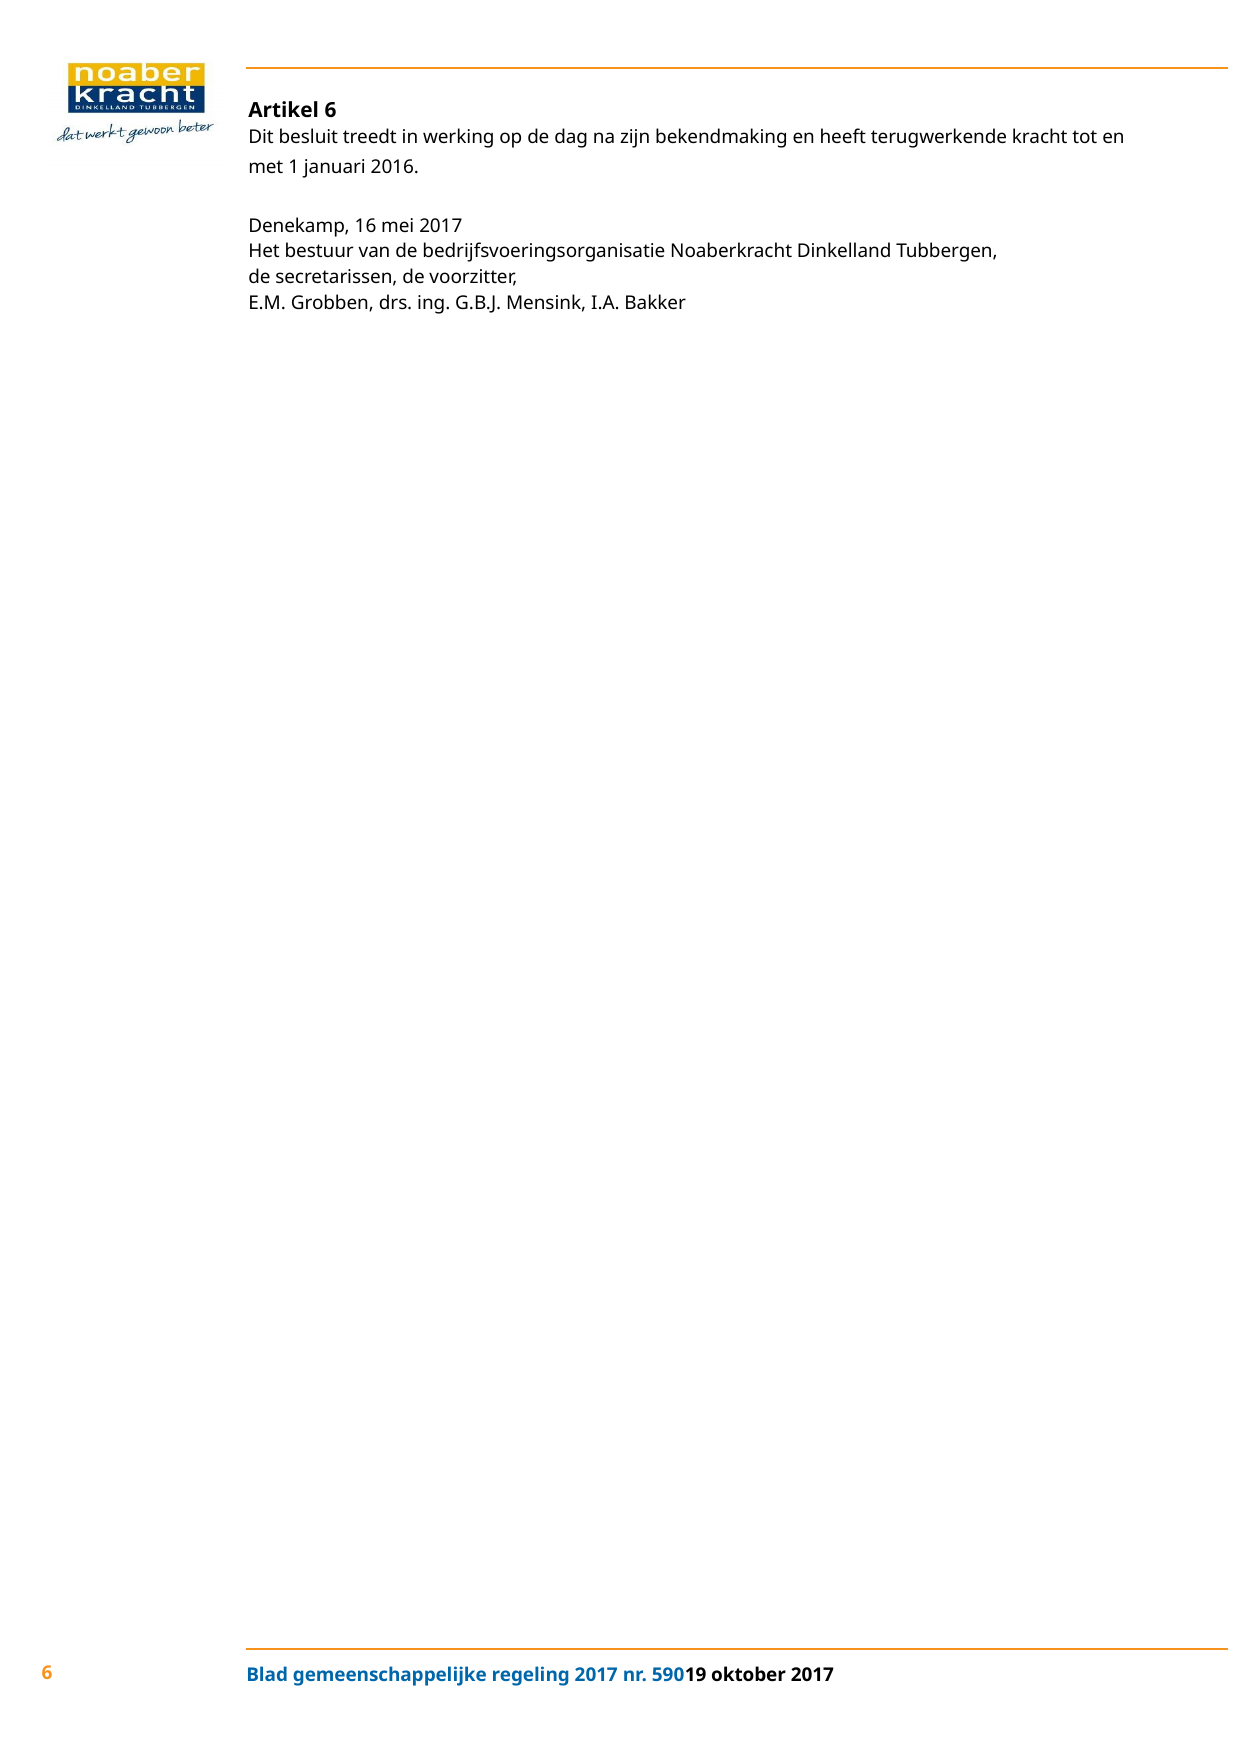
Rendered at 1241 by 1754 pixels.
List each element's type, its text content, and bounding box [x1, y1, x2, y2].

text Denekamp, 16 mei 2017 [248, 212, 1152, 238]
text Artikel 6 [248, 95, 1152, 123]
text Het bestuur van de bedrijfsvoeringsorganisatie Noaberkracht Dinkelland Tubbergen, [248, 238, 1152, 263]
text de secretarissen, de voorzitter, [248, 263, 1152, 289]
picture [41, 47, 231, 172]
text E.M. Grobben, drs. ing. G.B.J. Mensink, I.A. Bakker [248, 289, 1152, 315]
text Dit besluit treedt in werking op de dag na zijn bekendmaking en heeft terugwerkende kracht tot en met 1 januari 2016. [248, 123, 1152, 178]
